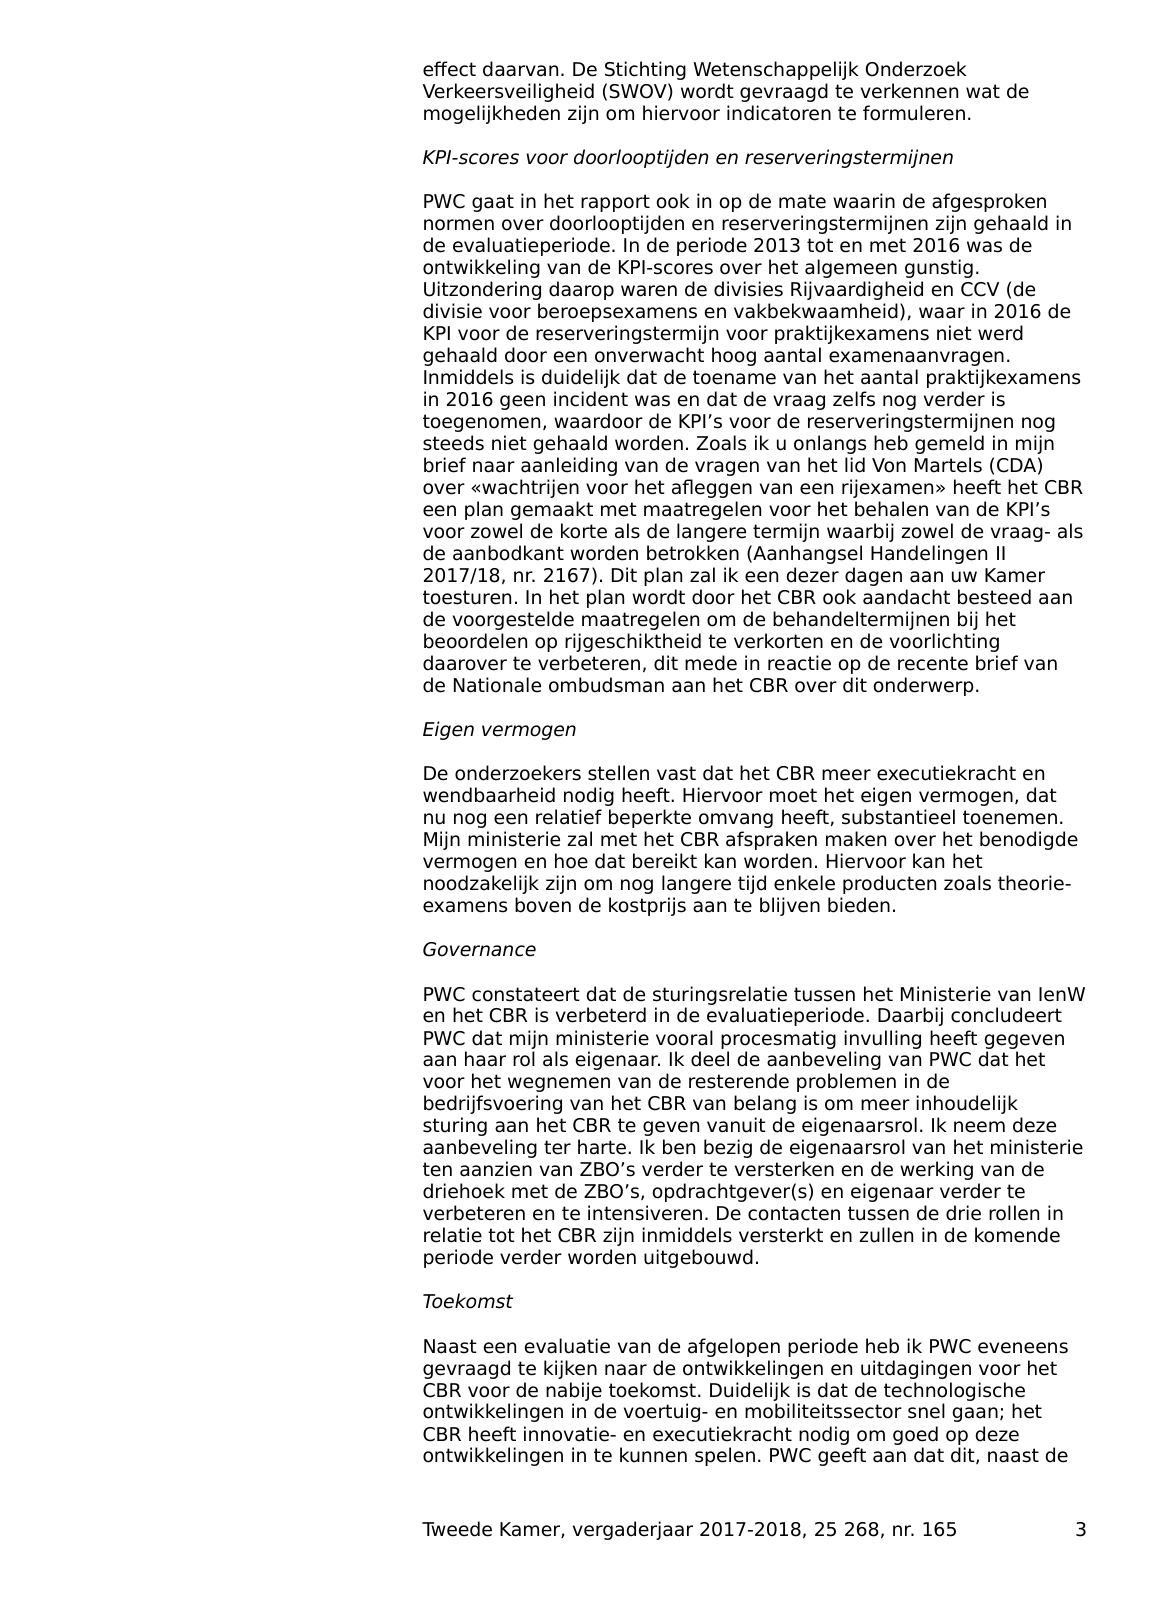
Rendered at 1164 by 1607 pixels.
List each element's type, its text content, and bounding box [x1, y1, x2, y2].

subtitle KPI-scores voor doorlooptijden en reserveringstermijnen [422, 147, 1087, 169]
text De onderzoekers stellen vast dat het CBR meer executiekracht en wendbaarheid nodig heeft. Hiervoor moet het eigen vermogen, dat nu nog een relatief beperkte omvang heeft, substantieel toenemen. Mijn ministerie zal met het CBR afspraken maken over het benodigde vermogen en hoe dat bereikt kan worden. Hiervoor kan het noodzakelijk zijn om nog langere tijd enkele producten zoals theorie-examens boven de kostprijs aan te blijven bieden. [422, 763, 1087, 917]
text Naast een evaluatie van de afgelopen periode heb ik PWC eveneens gevraagd te kijken naar de ontwikkelingen en uitdagingen voor het CBR voor de nabije toekomst. Duidelijk is dat de technologische ontwikkelingen in de voertuig- en mobiliteitssector snel gaan; het CBR heeft innovatie- en executiekracht nodig om goed op deze ontwikkelingen in te kunnen spelen. PWC geeft aan dat dit, naast de [422, 1336, 1087, 1467]
text effect daarvan. De Stichting Wetenschappelijk Onderzoek Verkeersveiligheid (SWOV) wordt gevraagd te verkennen wat de mogelijkheden zijn om hiervoor indicatoren te formuleren. [422, 59, 1087, 125]
subtitle Governance [422, 939, 1087, 961]
text PWC constateert dat de sturingsrelatie tussen het Ministerie van IenW en het CBR is verbeterd in de evaluatieperiode. Daarbij concludeert PWC dat mijn ministerie vooral procesmatig invulling heeft gegeven aan haar rol als eigenaar. Ik deel de aanbeveling van PWC dat het voor het wegnemen van de resterende problemen in de bedrijfsvoering van het CBR van belang is om meer inhoudelijk sturing aan het CBR te geven vanuit de eigenaarsrol. Ik neem deze aanbeveling ter harte. Ik ben bezig de eigenaarsrol van het ministerie ten aanzien van ZBO’s verder te versterken en de werking van de driehoek met de ZBO’s, opdrachtgever(s) en eigenaar verder te verbeteren en te intensiveren. De contacten tussen de drie rollen in relatie tot het CBR zijn inmiddels versterkt en zullen in de komende periode verder worden uitgebouwd. [422, 983, 1087, 1269]
subtitle Toekomst [422, 1291, 1087, 1313]
text PWC gaat in het rapport ook in op de mate waarin de afgesproken normen over doorlooptijden en reserveringstermijnen zijn gehaald in de evaluatieperiode. In de periode 2013 tot en met 2016 was de ontwikkeling van de KPI-scores over het algemeen gunstig. Uitzondering daarop waren de divisies Rijvaardigheid en CCV (de divisie voor beroepsexamens en vakbekwaamheid), waar in 2016 de KPI voor de reserveringstermijn voor praktijkexamens niet werd gehaald door een onverwacht hoog aantal examenaanvragen. Inmiddels is duidelijk dat de toename van het aantal praktijkexamens in 2016 geen incident was en dat de vraag zelfs nog verder is toegenomen, waardoor de KPI’s voor de reserveringstermijnen nog steeds niet gehaald worden. Zoals ik u onlangs heb gemeld in mijn brief naar aanleiding van de vragen van het lid Von Martels (CDA) over «wachtrijen voor het afleggen van een rijexamen» heeft het CBR een plan gemaakt met maatregelen voor het behalen van de KPI’s voor zowel de korte als de langere termijn waarbij zowel de vraag- als de aanbodkant worden betrokken (Aanhangsel Handelingen II 2017/18, nr. 2167). Dit plan zal ik een dezer dagen aan uw Kamer toesturen. In het plan wordt door het CBR ook aandacht besteed aan de voorgestelde maatregelen om de behandeltermijnen bij het beoordelen op rijgeschiktheid te verkorten en de voorlichting daarover te verbeteren, dit mede in reactie op de recente brief van de Nationale ombudsman aan het CBR over dit onderwerp. [422, 191, 1087, 697]
subtitle Eigen vermogen [422, 719, 1087, 741]
